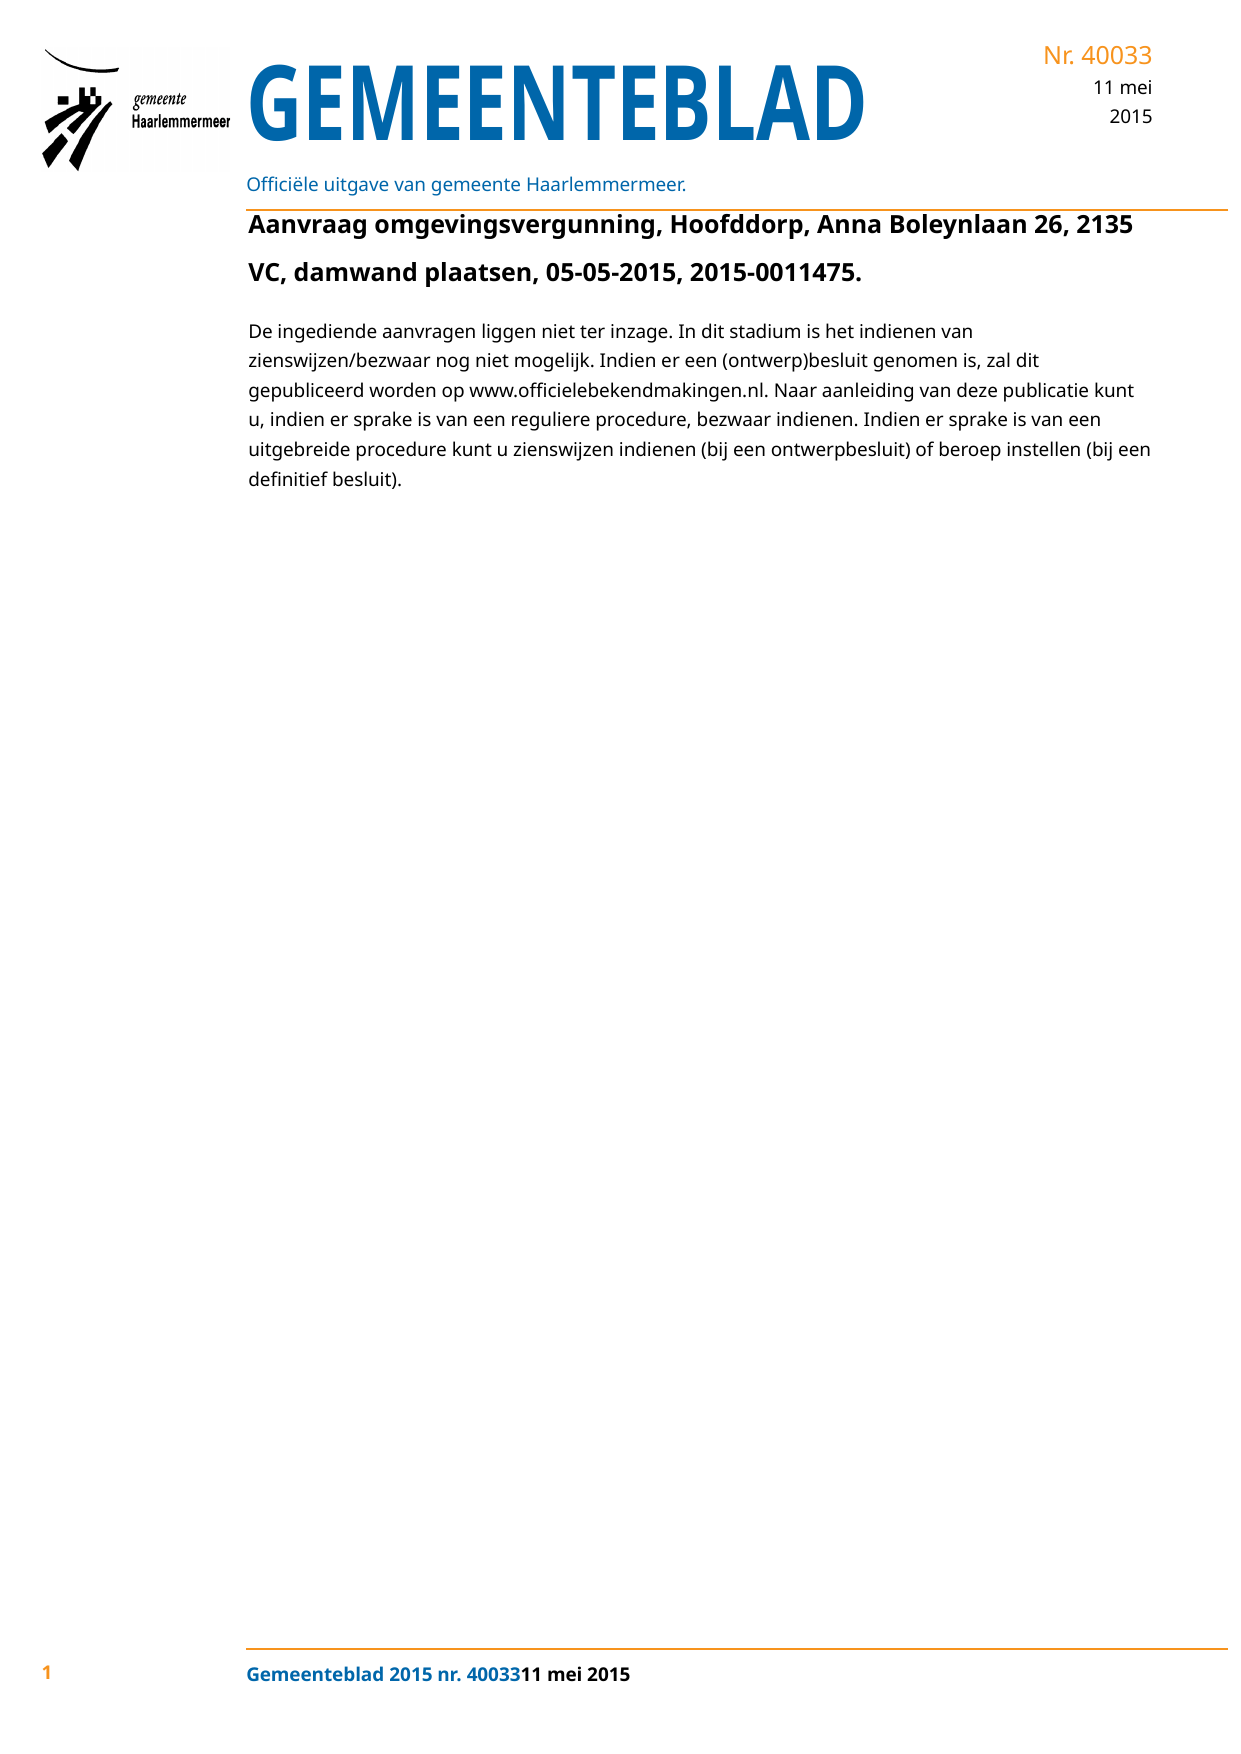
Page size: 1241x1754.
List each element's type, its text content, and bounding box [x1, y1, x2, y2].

picture [41, 47, 231, 172]
text Aanvraag omgevingsvergunning, Hoofddorp, Anna Boleynlaan 26, 2135 VC, damwand plaatsen, 05-05-2015, 2015-0011475. [248, 211, 1152, 288]
text De ingediende aanvragen liggen niet ter inzage. In dit stadium is het indienen van zienswijzen/bezwaar nog niet mogelijk. Indien er een (ontwerp)besluit genomen is, zal dit gepubliceerd worden op www.officielebekendmakingen.nl. Naar aanleiding van deze publicatie kunt u, indien er sprake is van een reguliere procedure, bezwaar indienen. Indien er sprake is van een uitgebreide procedure kunt u zienswijzen indienen (bij een ontwerpbesluit) of beroep instellen (bij een definitief besluit). [248, 318, 1152, 492]
